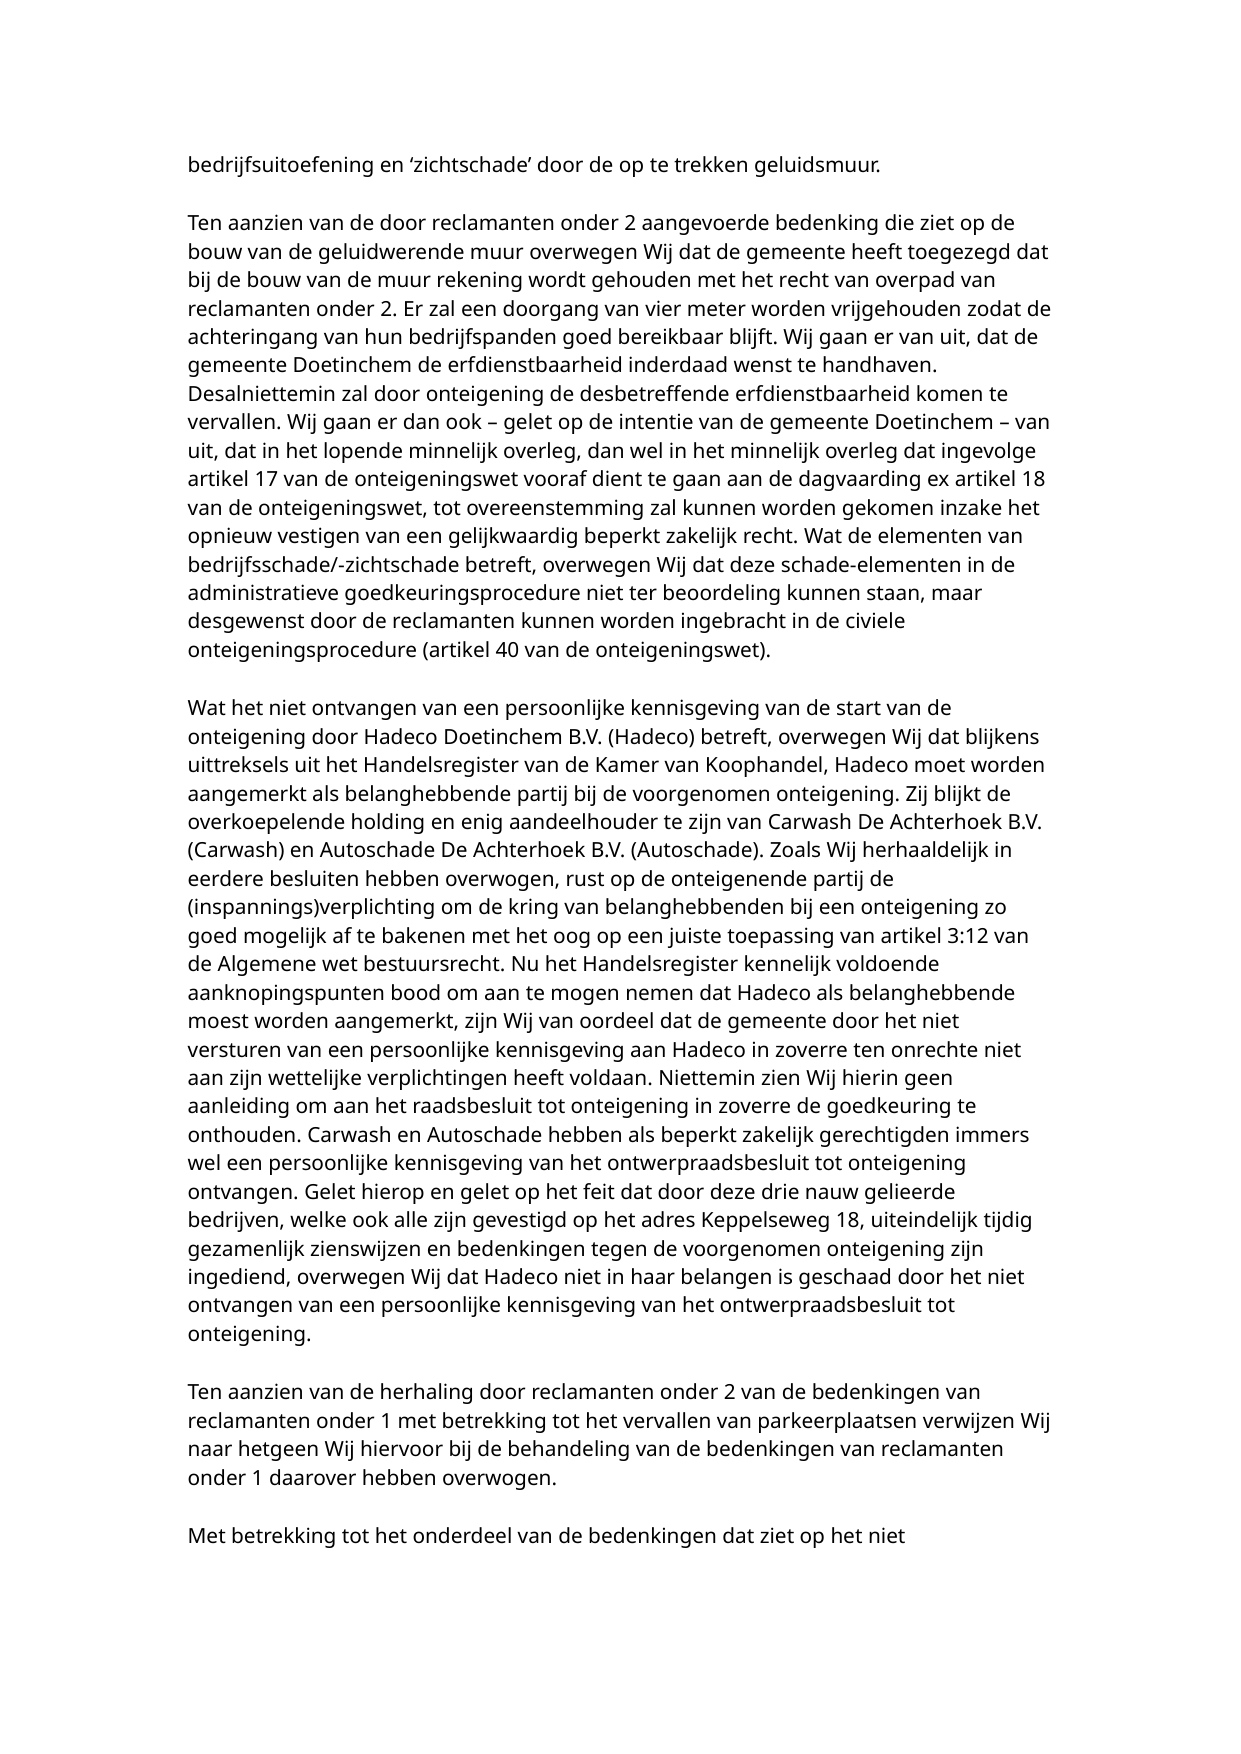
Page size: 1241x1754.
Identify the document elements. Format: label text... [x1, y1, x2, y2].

text Ten aanzien van de door reclamanten onder 2 aangevoerde bedenking die ziet op de bouw van de geluidwerende muur overwegen Wij dat de gemeente heeft toegezegd dat bij de bouw van de muur rekening wordt gehouden met het recht van overpad van reclamanten onder 2. Er zal een doorgang van vier meter worden vrijgehouden zodat de achteringang van hun bedrijfspanden goed bereikbaar blijft. Wij gaan er van uit, dat de gemeente Doetinchem de erfdienstbaarheid inderdaad wenst te handhaven. Desalniettemin zal door onteigening de desbetreffende erfdienstbaarheid komen te vervallen. Wij gaan er dan ook – gelet op de intentie van de gemeente Doetinchem – van uit, dat in het lopende minnelijk overleg, dan wel in het minnelijk overleg dat ingevolge artikel 17 van de onteigeningswet vooraf dient te gaan aan de dagvaarding ex artikel 18 van de onteigeningswet, tot overeenstemming zal kunnen worden gekomen inzake het opnieuw vestigen van een gelijkwaardig beperkt zakelijk recht. Wat de elementen van bedrijfsschade/-zichtschade betreft, overwegen Wij dat deze schade-elementen in de administratieve goedkeuringsprocedure niet ter beoordeling kunnen staan, maar desgewenst door de reclamanten kunnen worden ingebracht in de civiele onteigeningsprocedure (artikel 40 van de onteigeningswet). [187, 208, 1053, 663]
text Ten aanzien van de herhaling door reclamanten onder 2 van de bedenkingen van reclamanten onder 1 met betrekking tot het vervallen van parkeerplaatsen verwijzen Wij naar hetgeen Wij hiervoor bij de behandeling van de bedenkingen van reclamanten onder 1 daarover hebben overwogen. [187, 1377, 1053, 1491]
text Met betrekking tot het onderdeel van de bedenkingen dat ziet op het niet [187, 1521, 1053, 1550]
text bedrijfsuitoefening en ‘zichtschade’ door de op te trekken geluidsmuur. [187, 150, 1053, 178]
text Wat het niet ontvangen van een persoonlijke kennisgeving van de start van de onteigening door Hadeco Doetinchem B.V. (Hadeco) betreft, overwegen Wij dat blijkens uittreksels uit het Handelsregister van de Kamer van Koophandel, Hadeco moet worden aangemerkt als belanghebbende partij bij de voorgenomen onteigening. Zij blijkt de overkoepelende holding en enig aandeelhouder te zijn van Carwash De Achterhoek B.V. (Carwash) en Autoschade De Achterhoek B.V. (Autoschade). Zoals Wij herhaaldelijk in eerdere besluiten hebben overwogen, rust op de onteigenende partij de (inspannings)verplichting om de kring van belanghebbenden bij een onteigening zo goed mogelijk af te bakenen met het oog op een juiste toepassing van artikel 3:12 van de Algemene wet bestuursrecht. Nu het Handelsregister kennelijk voldoende aanknopingspunten bood om aan te mogen nemen dat Hadeco als belanghebbende moest worden aangemerkt, zijn Wij van oordeel dat de gemeente door het niet versturen van een persoonlijke kennisgeving aan Hadeco in zoverre ten onrechte niet aan zijn wettelijke verplichtingen heeft voldaan. Niettemin zien Wij hierin geen aanleiding om aan het raadsbesluit tot onteigening in zoverre de goedkeuring te onthouden. Carwash en Autoschade hebben als beperkt zakelijk gerechtigden immers wel een persoonlijke kennisgeving van het ontwerpraadsbesluit tot onteigening ontvangen. Gelet hierop en gelet op het feit dat door deze drie nauw gelieerde bedrijven, welke ook alle zijn gevestigd op het adres Keppelseweg 18, uiteindelijk tijdig gezamenlijk zienswijzen en bedenkingen tegen de voorgenomen onteigening zijn ingediend, overwegen Wij dat Hadeco niet in haar belangen is geschaad door het niet ontvangen van een persoonlijke kennisgeving van het ontwerpraadsbesluit tot onteigening. [187, 693, 1053, 1347]
